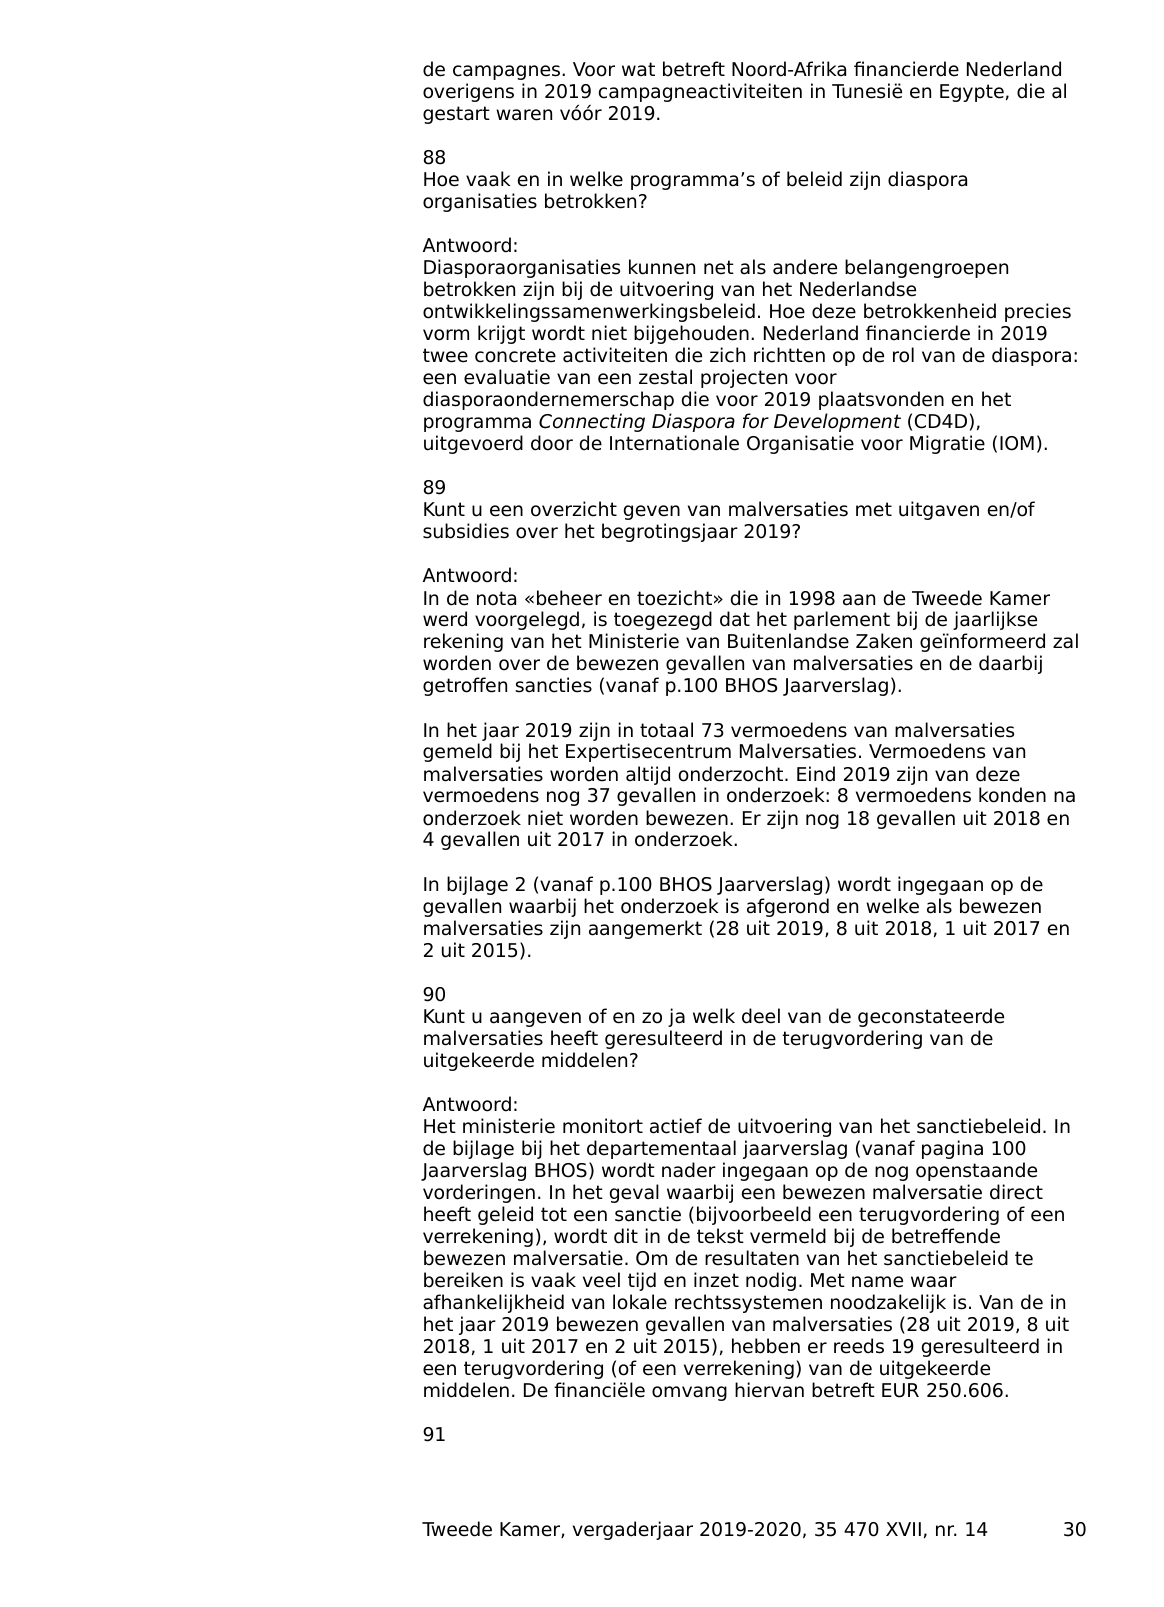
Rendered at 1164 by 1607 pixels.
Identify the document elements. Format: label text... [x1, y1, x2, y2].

text Het ministerie monitort actief de uitvoering van het sanctiebeleid. In de bijlage bij het departementaal jaarverslag (vanaf pagina 100 Jaarverslag BHOS) wordt nader ingegaan op de nog openstaande vorderingen. In het geval waarbij een bewezen malversatie direct heeft geleid tot een sanctie (bijvoorbeeld een terugvordering of een verrekening), wordt dit in de tekst vermeld bij de betreffende bewezen malversatie. Om de resultaten van het sanctiebeleid te bereiken is vaak veel tijd en inzet nodig. Met name waar afhankelijkheid van lokale rechtssystemen noodzakelijk is. Van de in het jaar 2019 bewezen gevallen van malversaties (28 uit 2019, 8 uit 2018, 1 uit 2017 en 2 uit 2015), hebben er reeds 19 geresulteerd in een terugvordering (of een verrekening) van de uitgekeerde middelen. De financiële omvang hiervan betreft EUR 250.606. [422, 1116, 1087, 1401]
text 91 [422, 1424, 1087, 1446]
text 89 [422, 477, 1087, 499]
text Kunt u aangeven of en zo ja welk deel van de geconstateerde malversaties heeft geresulteerd in de terugvordering van de uitgekeerde middelen? [422, 1006, 1087, 1072]
text de campagnes. Voor wat betreft Noord-Afrika financierde Nederland overigens in 2019 campagneactiviteiten in Tunesië en Egypte, die al gestart waren vóór 2019. [422, 59, 1087, 125]
text Antwoord: [422, 235, 1087, 257]
text Diasporaorganisaties kunnen net als andere belangengroepen betrokken zijn bij de uitvoering van het Nederlandse ontwikkelingssamenwerkingsbeleid. Hoe deze betrokkenheid precies vorm krijgt wordt niet bijgehouden. Nederland financierde in 2019 twee concrete activiteiten die zich richtten op de rol van de diaspora: een evaluatie van een zestal projecten voor diasporaondernemerschap die voor 2019 plaatsvonden en het programma Connecting Diaspora for Development (CD4D), uitgevoerd door de Internationale Organisatie voor Migratie (IOM). [422, 257, 1087, 455]
text Antwoord: [422, 565, 1087, 587]
text Hoe vaak en in welke programma’s of beleid zijn diaspora organisaties betrokken? [422, 169, 1087, 213]
text 88 [422, 147, 1087, 169]
text Kunt u een overzicht geven van malversaties met uitgaven en/of subsidies over het begrotingsjaar 2019? [422, 499, 1087, 543]
text 90 [422, 984, 1087, 1006]
text In de nota «beheer en toezicht» die in 1998 aan de Tweede Kamer werd voorgelegd, is toegezegd dat het parlement bij de jaarlijkse rekening van het Ministerie van Buitenlandse Zaken geïnformeerd zal worden over de bewezen gevallen van malversaties en de daarbij getroffen sancties (vanaf p.100 BHOS Jaarverslag). [422, 587, 1087, 697]
text In bijlage 2 (vanaf p.100 BHOS Jaarverslag) wordt ingegaan op de gevallen waarbij het onderzoek is afgerond en welke als bewezen malversaties zijn aangemerkt (28 uit 2019, 8 uit 2018, 1 uit 2017 en 2 uit 2015). [422, 873, 1087, 961]
text In het jaar 2019 zijn in totaal 73 vermoedens van malversaties gemeld bij het Expertisecentrum Malversaties. Vermoedens van malversaties worden altijd onderzocht. Eind 2019 zijn van deze vermoedens nog 37 gevallen in onderzoek: 8 vermoedens konden na onderzoek niet worden bewezen. Er zijn nog 18 gevallen uit 2018 en 4 gevallen uit 2017 in onderzoek. [422, 719, 1087, 851]
text Antwoord: [422, 1094, 1087, 1116]
